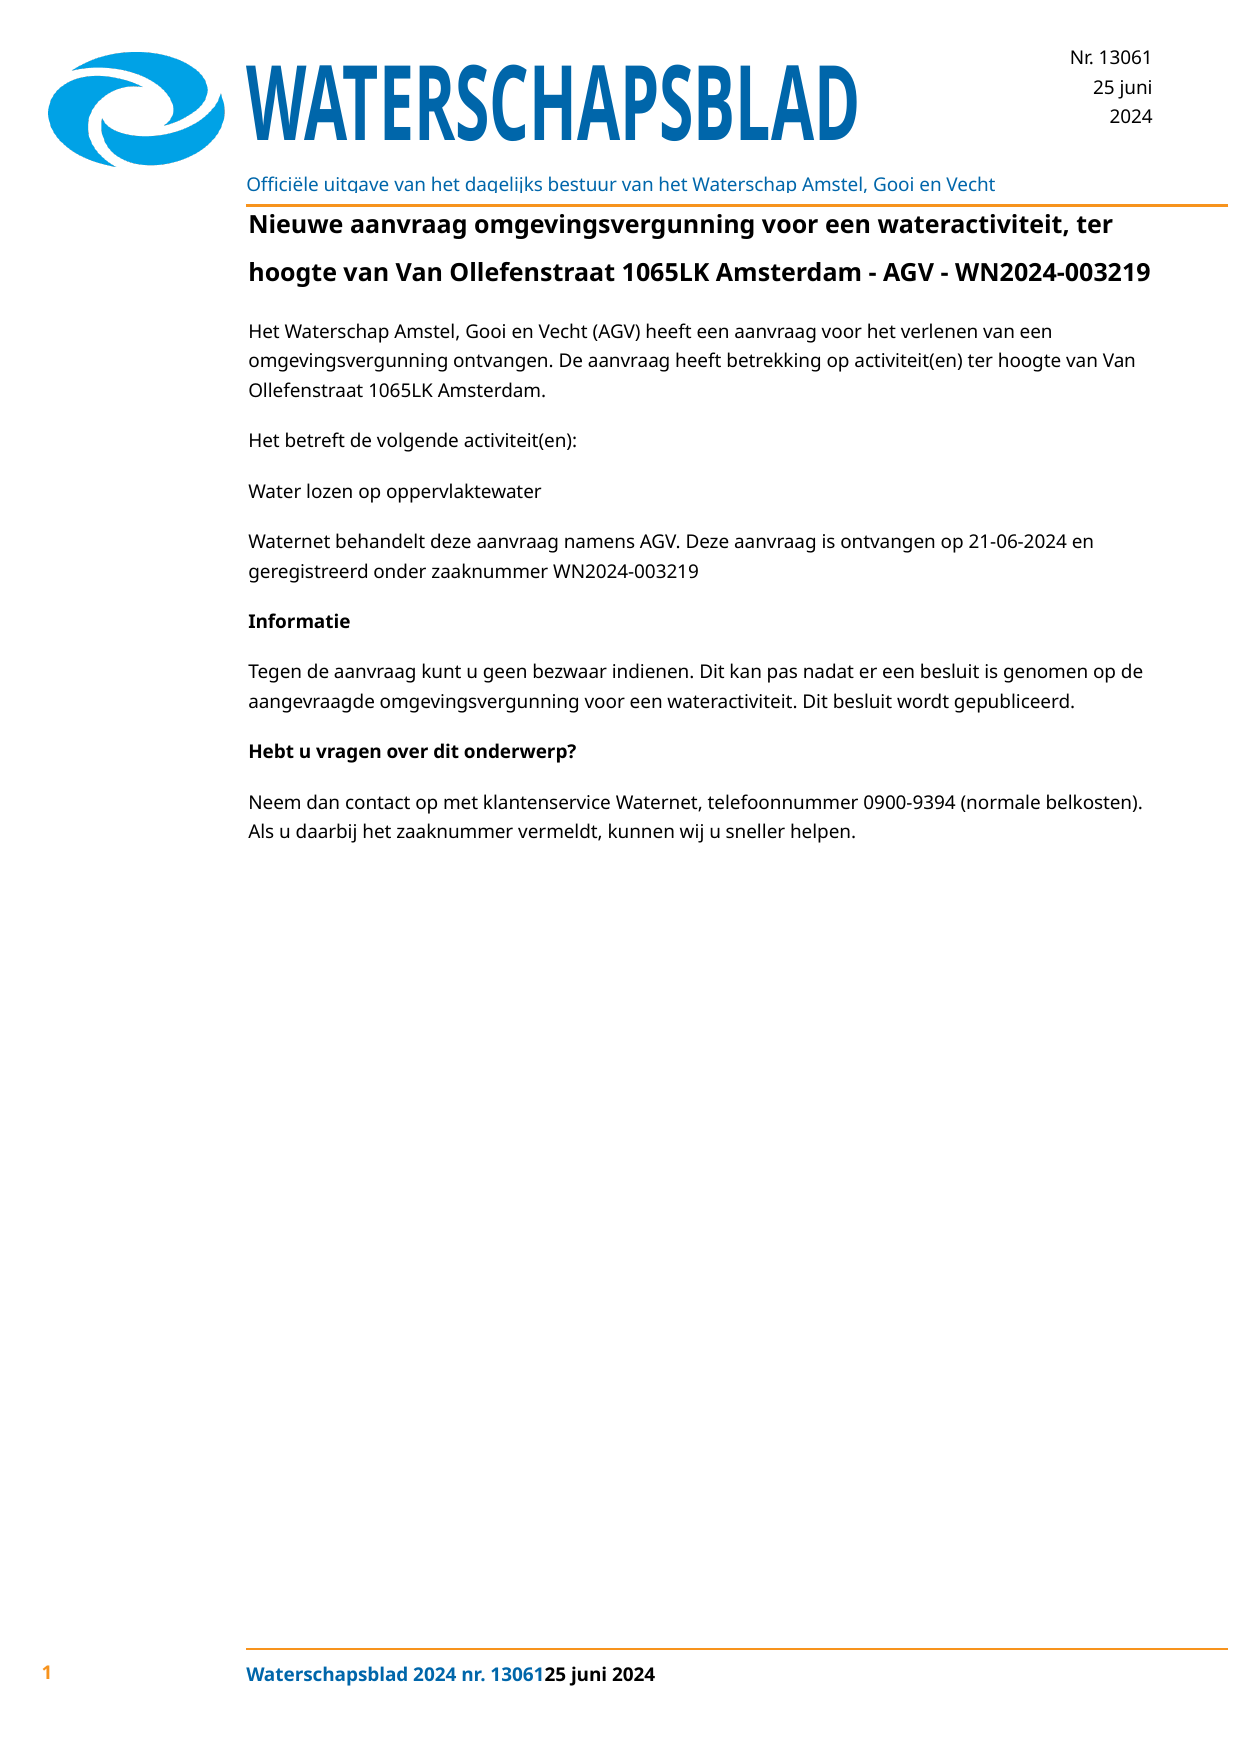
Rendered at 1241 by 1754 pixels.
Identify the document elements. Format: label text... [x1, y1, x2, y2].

text Tegen de aanvraag kunt u geen bezwaar indienen. Dit kan pas nadat er een besluit is genomen op de aangevraagde omgevingsvergunning voor een wateractiviteit. Dit besluit wordt gepubliceerd. [248, 659, 1152, 714]
text Informatie [248, 608, 1152, 634]
text Neem dan contact op met klantenservice Waternet, telefoonnummer 0900-9394 (normale belkosten). Als u daarbij het zaaknummer vermeldt, kunnen wij u sneller helpen. [248, 789, 1152, 844]
text Het betreft de volgende activiteit(en): [248, 427, 1152, 453]
text Waternet behandelt deze aanvraag namens AGV. Deze aanvraag is ontvangen op 21-06-2024 en geregistreerd onder zaaknummer WN2024-003219 [248, 528, 1152, 584]
text Het Waterschap Amstel, Gooi en Vecht (AGV) heeft een aanvraag voor het verlenen van een omgevingsvergunning ontvangen. De aanvraag heeft betrekking op activiteit(en) ter hoogte van Van Ollefenstraat 1065LK Amsterdam. [248, 318, 1152, 403]
text Nieuwe aanvraag omgevingsvergunning voor een wateractiviteit, ter hoogte van Van Ollefenstraat 1065LK Amsterdam - AGV - WN2024-003219 [248, 207, 1152, 288]
picture [41, 47, 231, 172]
text Hebt u vragen over dit onderwerp? [248, 739, 1152, 764]
text Water lozen op oppervlaktewater [248, 478, 1152, 504]
